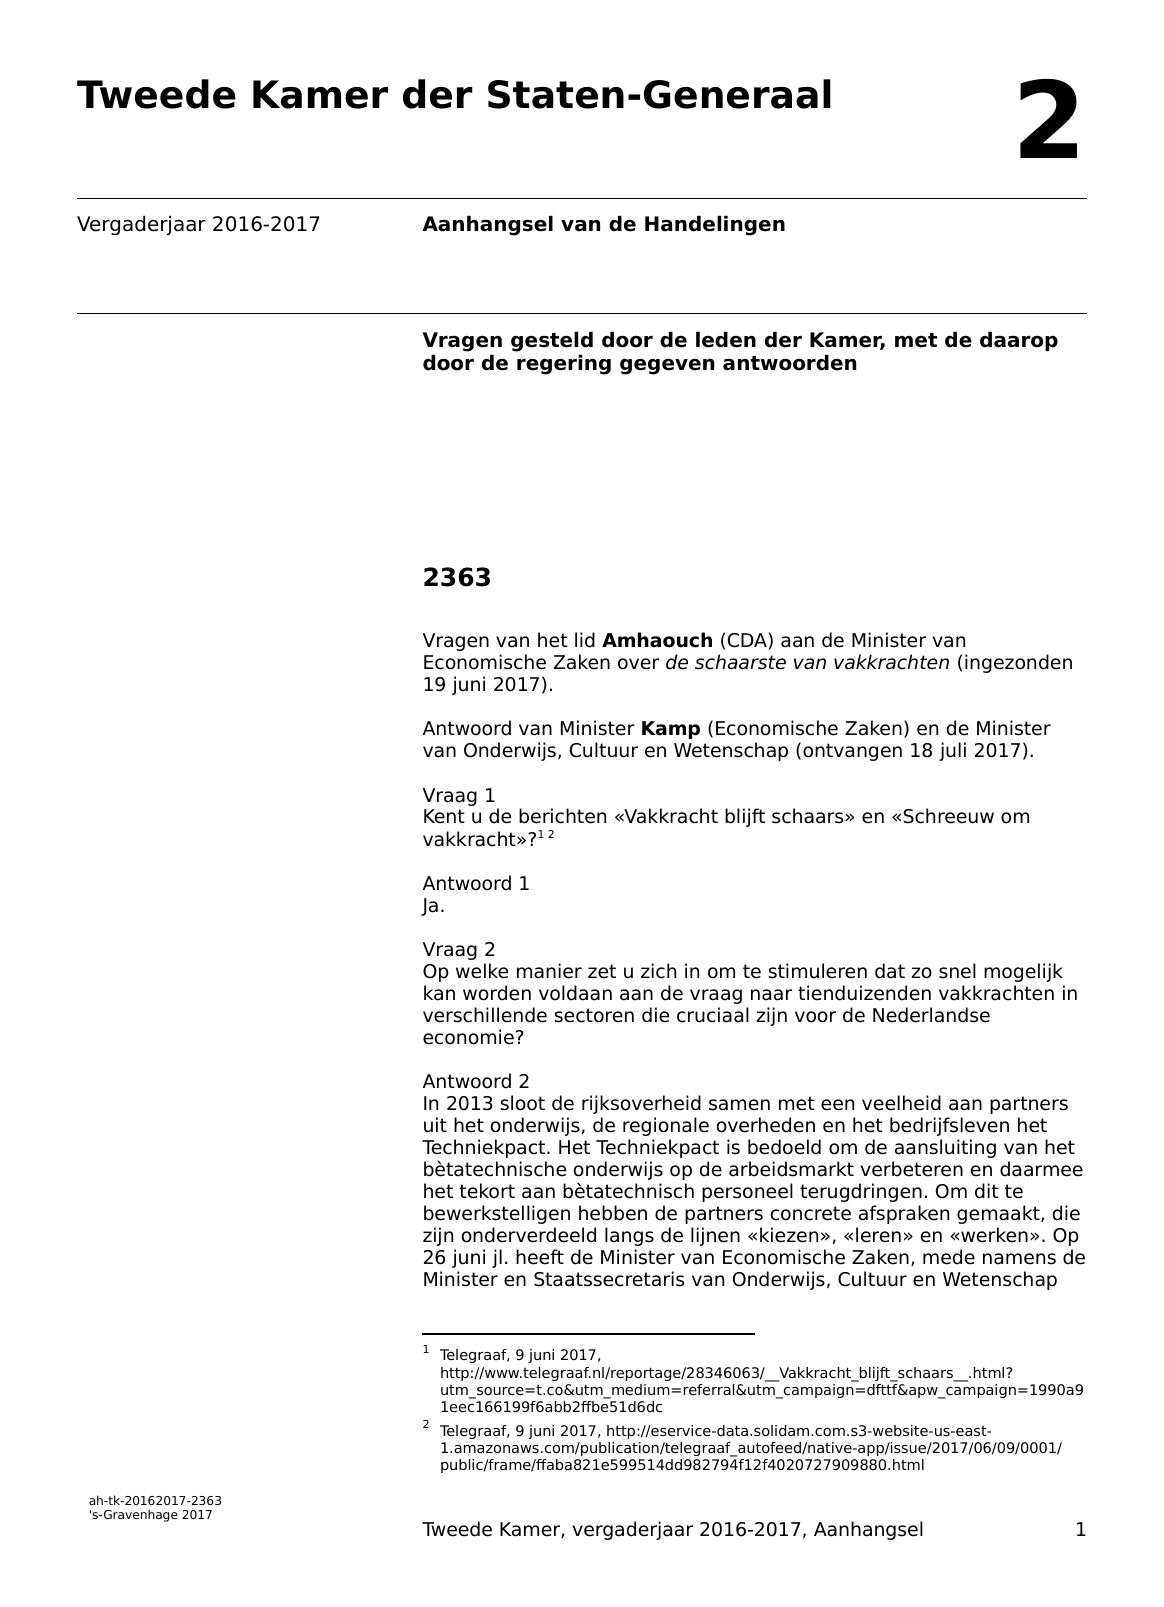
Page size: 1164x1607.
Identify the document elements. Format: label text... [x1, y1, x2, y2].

table_cell Aanhangsel van de Handelingen [422, 199, 1087, 313]
table_cell Vergaderjaar 2016-2017 [77, 199, 422, 313]
table_cell Vragen gesteld door de leden der Kamer, met de daarop door de regering gegeven antwoorden [422, 314, 1087, 375]
text 's-Gravenhage 2017 [88, 1508, 323, 1522]
text Op welke manier zet u zich in om te stimuleren dat zo snel mogelijk kan worden voldaan aan de vraag naar tienduizenden vakkrachten in verschillende sectoren die cruciaal zijn voor de Nederlandse economie? [422, 961, 1087, 1049]
text In 2013 sloot de rijksoverheid samen met een veelheid aan partners uit het onderwijs, de regionale overheden en het bedrijfsleven het Techniekpact. Het Techniekpact is bedoeld om de aansluiting van het bètatechnische onderwijs op de arbeidsmarkt verbeteren en daarmee het tekort aan bètatechnisch personeel terugdringen. Om dit te bewerkstelligen hebben de partners concrete afspraken gemaakt, die zijn onderverdeeld langs de lijnen «kiezen», «leren» en «werken». Op 26 juni jl. heeft de Minister van Economische Zaken, mede namens de Minister en Staatssecretaris van Onderwijs, Cultuur en Wetenschap [422, 1093, 1087, 1291]
text ah-tk-20162017-2363 [88, 1494, 323, 1508]
text Antwoord 2 [422, 1071, 1087, 1093]
text Vraag 1 [422, 784, 1087, 806]
text Vraag 2 [422, 939, 1087, 961]
text Antwoord van Minister Kamp (Economische Zaken) en de Minister van Onderwijs, Cultuur en Wetenschap (ontvangen 18 juli 2017). [422, 718, 1087, 762]
table_header Tweede Kamer der Staten-Generaal [77, 59, 886, 198]
text Kent u de berichten «Vakkracht blijft schaars» en «Schreeuw om vakkracht»? [422, 806, 1087, 850]
table_header 2 [886, 59, 1087, 198]
text Ja. [422, 894, 1087, 917]
text Vragen van het lid Amhaouch (CDA) aan de Minister van Economische Zaken over de schaarste van vakkrachten (ingezonden 19 juni 2017). [422, 630, 1087, 696]
text Telegraaf, 9 juni 2017, http://www.telegraaf.nl/reportage/28346063/__Vakkracht_blijft_schaars__.html?utm_source=t.co&utm_medium=referral&utm_campaign=dfttf&apw_campaign=1990a91eec166199f6abb2ffbe51d6dc [422, 1343, 1087, 1416]
text 2363 [422, 563, 1087, 592]
table_cell [77, 314, 422, 375]
text Telegraaf, 9 juni 2017, http://eservice-data.solidam.com.s3-website-us-east-1.amazonaws.com/publication/telegraaf_autofeed/native-app/issue/2017/06/09/0001/public/frame/ffaba821e599514dd982794f12f4020727909880.html [422, 1418, 1087, 1474]
text Antwoord 1 [422, 873, 1087, 894]
